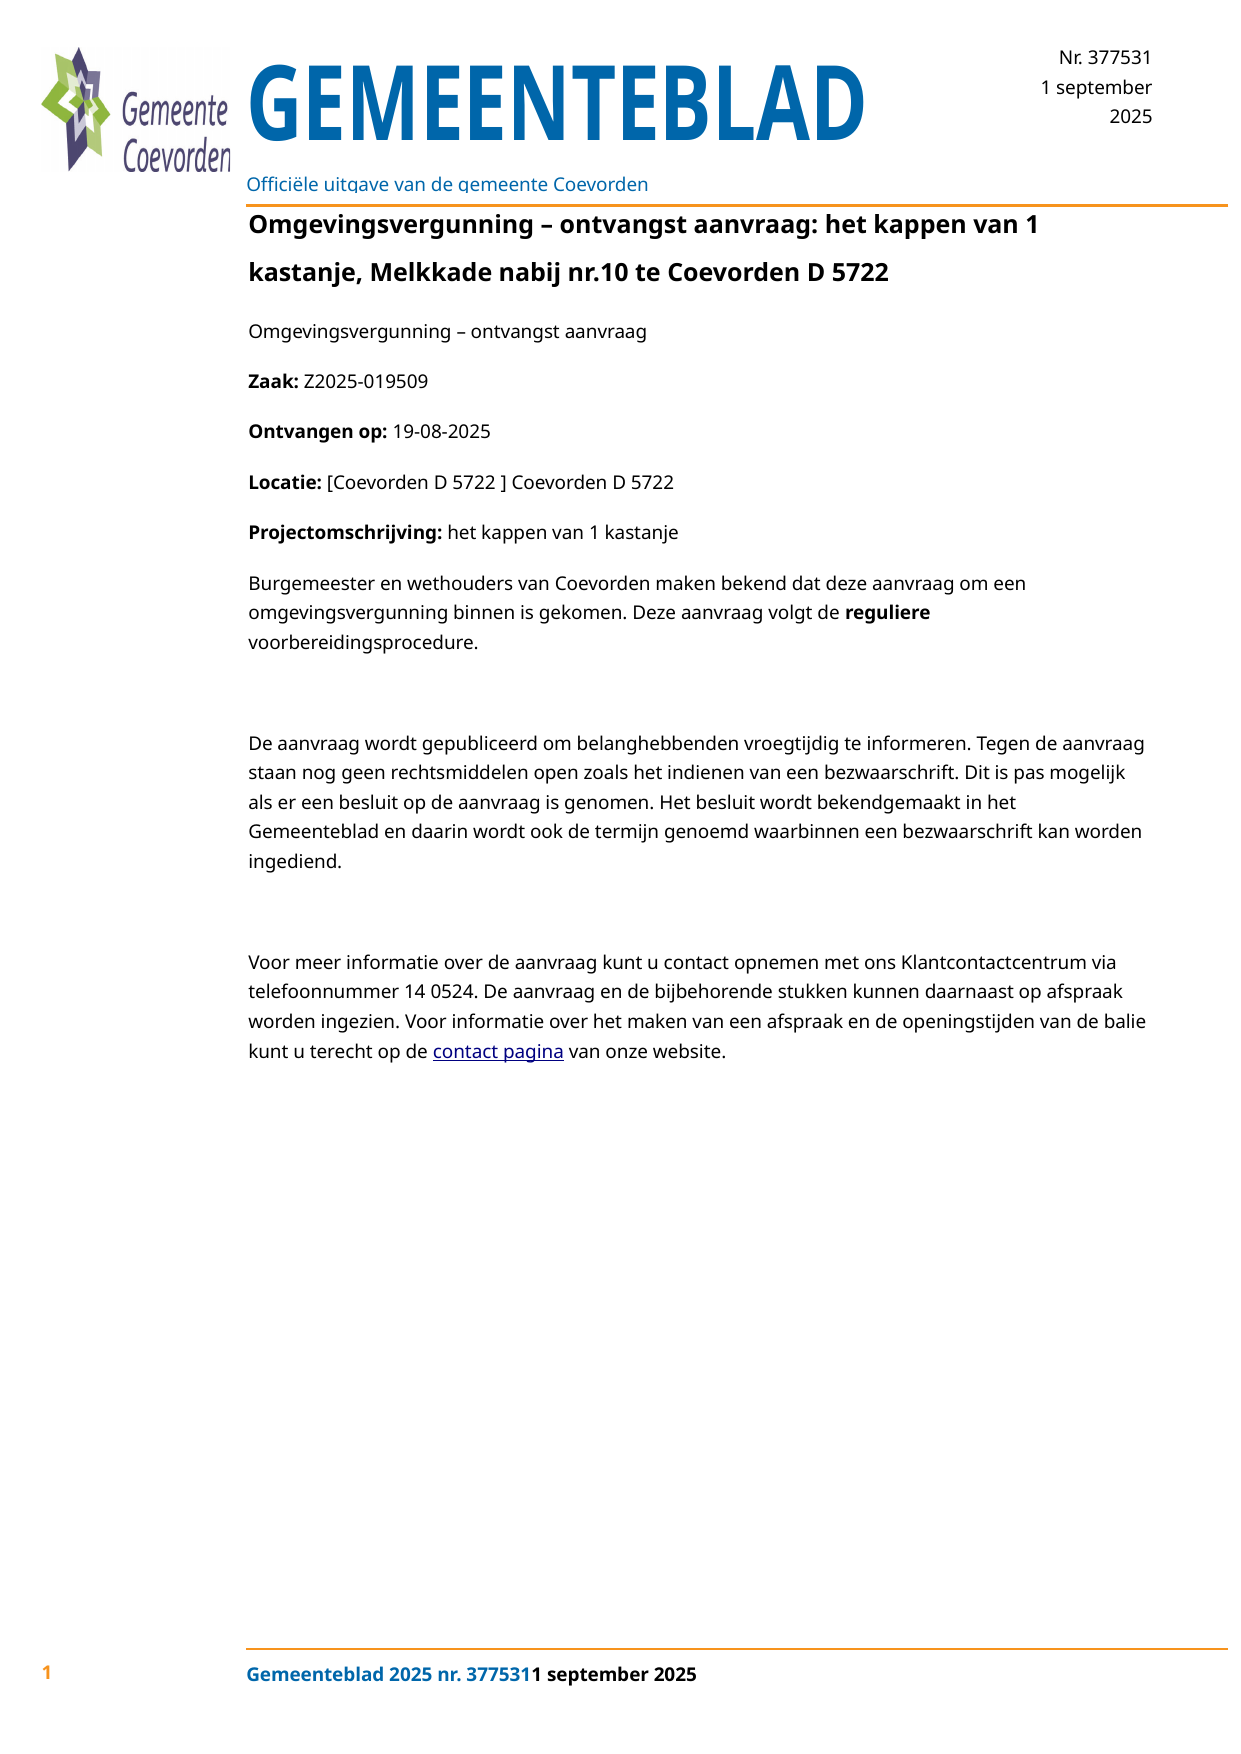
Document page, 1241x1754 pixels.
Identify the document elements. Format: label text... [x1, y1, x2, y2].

text Omgevingsvergunning – ontvangst aanvraag [248, 318, 1152, 344]
text Ontvangen op: 19-08-2025 [248, 419, 1152, 444]
text Zaak: Z2025-019509 [248, 368, 1152, 394]
text De aanvraag wordt gepubliceerd om belanghebbenden vroegtijdig te informeren. Tegen de aanvraag staan nog geen rechtsmiddelen open zoals het indienen van een bezwaarschrift. Dit is pas mogelijk als er een besluit op de aanvraag is genomen. Het besluit wordt bekendgemaakt in het Gemeenteblad en daarin wordt ook de termijn genoemd waarbinnen een bezwaarschrift kan worden ingediend. [248, 730, 1152, 874]
text Voor meer informatie over de aanvraag kunt u contact opnemen met ons Klantcontactcentrum via telefoonnummer 14 0524. De aanvraag en de bijbehorende stukken kunnen daarnaast op afspraak worden ingezien. Voor informatie over het maken van een afspraak en de openingstijden van de balie kunt u terecht op de contact pagina van onze website. [248, 949, 1152, 1064]
text Projectomschrijving: het kappen van 1 kastanje [248, 519, 1152, 545]
text Omgevingsvergunning – ontvangst aanvraag: het kappen van 1 kastanje, Melkkade nabij nr.10 te Coevorden D 5722 [248, 207, 1152, 288]
text Burgemeester en wethouders van Coevorden maken bekend dat deze aanvraag om een omgevingsvergunning binnen is gekomen. Deze aanvraag volgt de reguliere voorbereidingsprocedure. [248, 570, 1152, 655]
picture [41, 47, 231, 172]
text Locatie: [Coevorden D 5722 ] Coevorden D 5722 [248, 469, 1152, 495]
